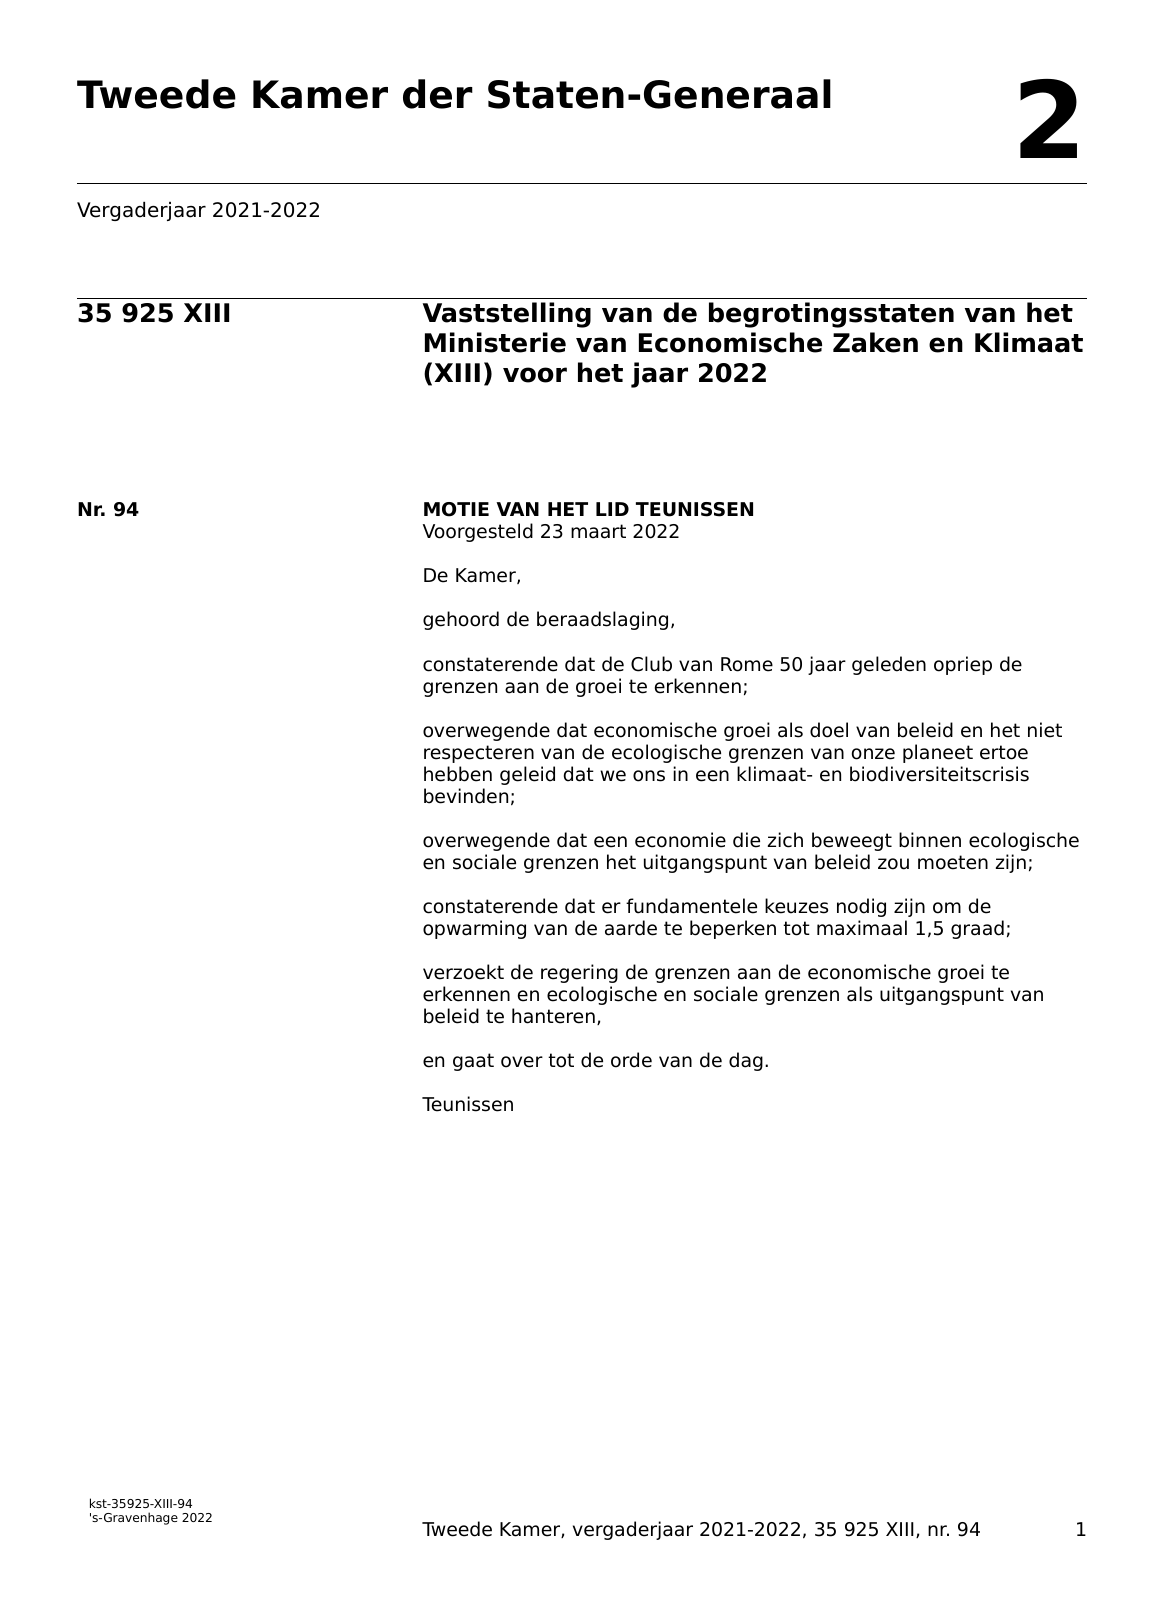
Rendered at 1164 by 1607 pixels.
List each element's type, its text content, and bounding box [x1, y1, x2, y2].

text Voorgesteld 23 maart 2022 [422, 521, 1087, 543]
text overwegende dat een economie die zich beweegt binnen ecologische en sociale grenzen het uitgangspunt van beleid zou moeten zijn; [422, 830, 1087, 874]
table_header Tweede Kamer der Staten-Generaal [77, 59, 886, 183]
text Teunissen [422, 1094, 1087, 1116]
table_cell Vergaderjaar 2021-2022 [77, 184, 1087, 298]
table_header 2 [886, 59, 1087, 183]
text 's-Gravenhage 2022 [88, 1511, 323, 1525]
text gehoord de beraadslaging, [422, 609, 1087, 631]
text constaterende dat er fundamentele keuzes nodig zijn om de opwarming van de aarde te beperken tot maximaal 1,5 graad; [422, 896, 1087, 940]
text verzoekt de regering de grenzen aan de economische groei te erkennen en ecologische en sociale grenzen als uitgangspunt van beleid te hanteren, [422, 962, 1087, 1028]
text overwegende dat economische groei als doel van beleid en het niet respecteren van de ecologische grenzen van onze planeet ertoe hebben geleid dat we ons in een klimaat- en biodiversiteitscrisis bevinden; [422, 720, 1087, 808]
subtitle Nr. 94 MOTIE VAN HET LID TEUNISSEN [77, 499, 1087, 521]
subtitle 35 925 XIII Vaststelling van de begrotingsstaten van het Ministerie van Economische Zaken en Klimaat (XIII) voor het jaar 2022 [77, 299, 1087, 388]
text kst-35925-XIII-94 [88, 1497, 323, 1511]
text en gaat over tot de orde van de dag. [422, 1050, 1087, 1072]
text De Kamer, [422, 565, 1087, 587]
text constaterende dat de Club van Rome 50 jaar geleden opriep de grenzen aan de groei te erkennen; [422, 653, 1087, 697]
